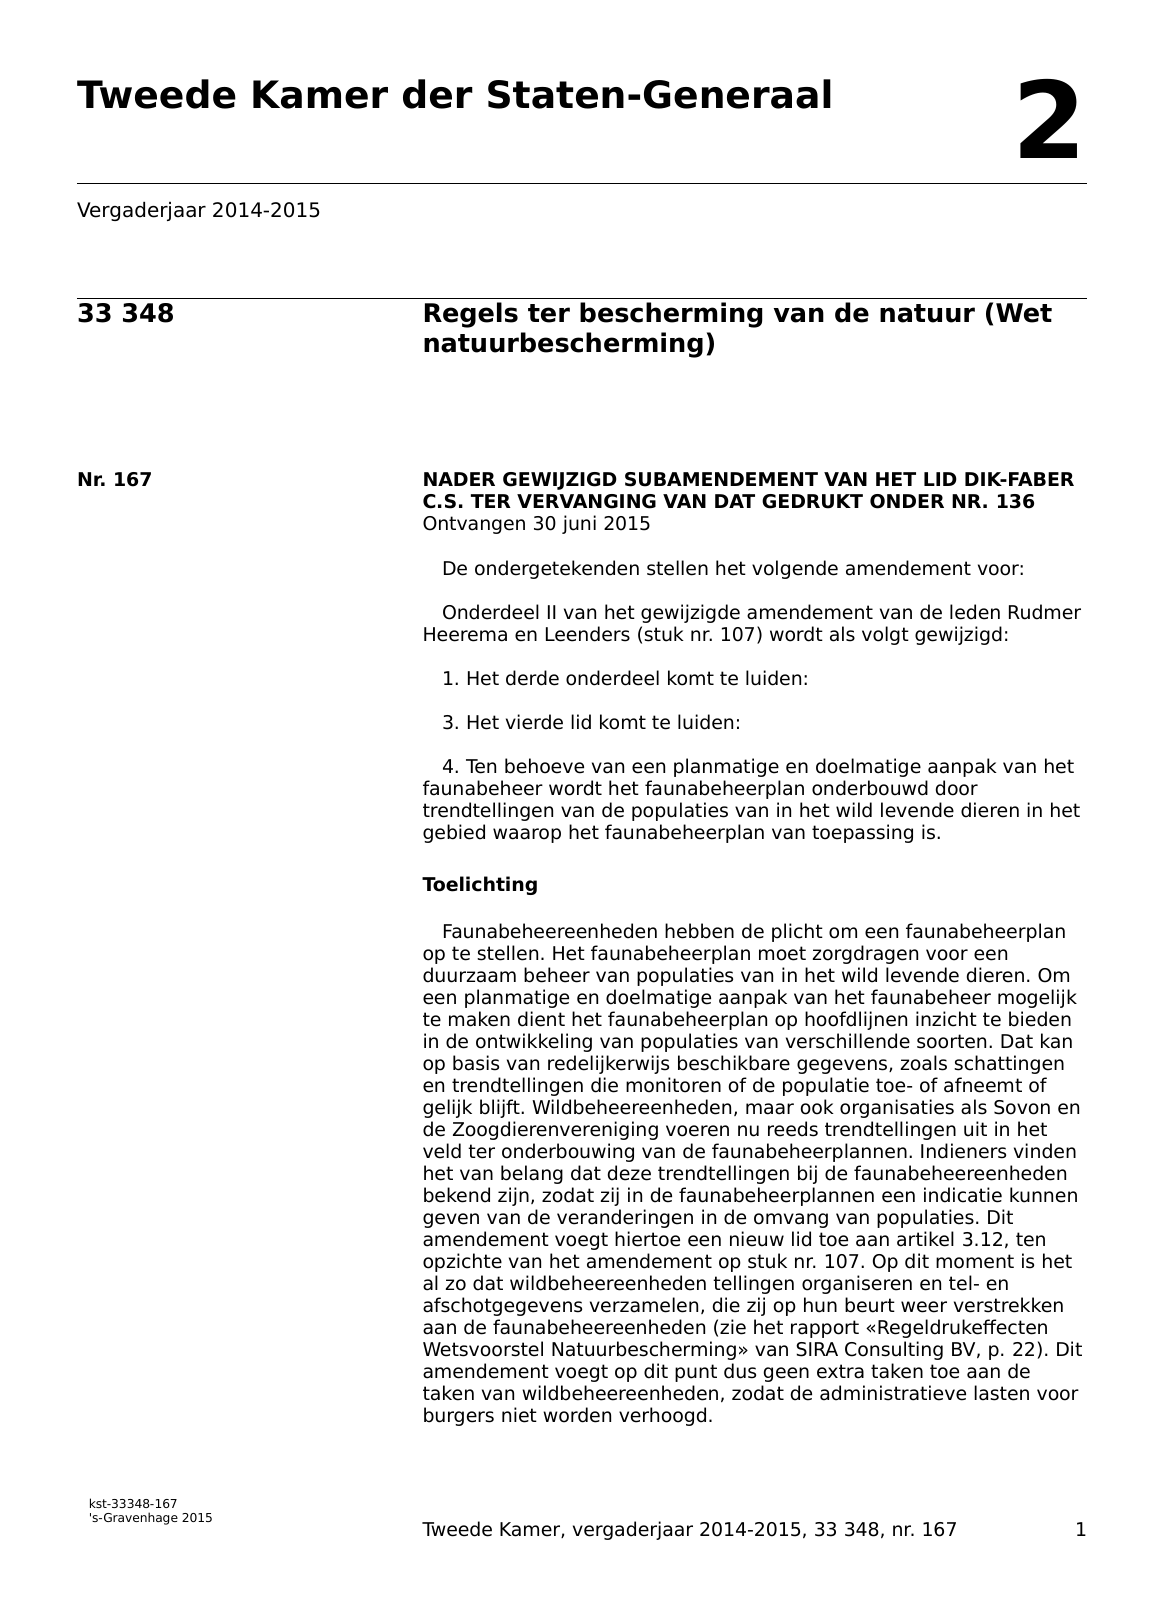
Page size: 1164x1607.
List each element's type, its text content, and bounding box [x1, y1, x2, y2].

text kst-33348-167 [88, 1497, 323, 1511]
text 4. Ten behoeve van een planmatige en doelmatige aanpak van het faunabeheer wordt het faunabeheerplan onderbouwd door trendtellingen van de populaties van in het wild levende dieren in het gebied waarop het faunabeheerplan van toepassing is. [422, 756, 1087, 844]
text 's-Gravenhage 2015 [88, 1511, 323, 1525]
table_header 2 [886, 59, 1087, 183]
text 3. Het vierde lid komt te luiden: [422, 712, 1087, 734]
subtitle 33 348 Regels ter bescherming van de natuur (Wet natuurbescherming) [77, 299, 1087, 358]
subtitle Nr. 167 NADER GEWIJZIGD SUBAMENDEMENT VAN HET LID DIK-FABER C.S. TER VERVANGING VAN DAT GEDRUKT ONDER NR. 136 [77, 469, 1087, 513]
text Faunabeheereenheden hebben de plicht om een faunabeheerplan op te stellen. Het faunabeheerplan moet zorgdragen voor een duurzaam beheer van populaties van in het wild levende dieren. Om een planmatige en doelmatige aanpak van het faunabeheer mogelijk te maken dient het faunabeheerplan op hoofdlijnen inzicht te bieden in de ontwikkeling van populaties van verschillende soorten. Dat kan op basis van redelijkerwijs beschikbare gegevens, zoals schattingen en trendtellingen die monitoren of de populatie toe- of afneemt of gelijk blijft. Wildbeheereenheden, maar ook organisaties als Sovon en de Zoogdierenvereniging voeren nu reeds trendtellingen uit in het veld ter onderbouwing van de faunabeheerplannen. Indieners vinden het van belang dat deze trendtellingen bij de faunabeheereenheden bekend zijn, zodat zij in de faunabeheerplannen een indicatie kunnen geven van de veranderingen in de omvang van populaties. Dit amendement voegt hiertoe een nieuw lid toe aan artikel 3.12, ten opzichte van het amendement op stuk nr. 107. Op dit moment is het al zo dat wildbeheereenheden tellingen organiseren en tel- en afschotgegevens verzamelen, die zij op hun beurt weer verstrekken aan de faunabeheereenheden (zie het rapport «Regeldrukeffecten Wetsvoorstel Natuurbescherming» van SIRA Consulting BV, p. 22). Dit amendement voegt op dit punt dus geen extra taken toe aan de taken van wildbeheereenheden, zodat de administratieve lasten voor burgers niet worden verhoogd. [422, 921, 1087, 1427]
subtitle Toelichting [422, 874, 1087, 896]
text Ontvangen 30 juni 2015 [422, 513, 1087, 535]
text Onderdeel II van het gewijzigde amendement van de leden Rudmer Heerema en Leenders (stuk nr. 107) wordt als volgt gewijzigd: [422, 602, 1087, 646]
table_header Tweede Kamer der Staten-Generaal [77, 59, 886, 183]
text De ondergetekenden stellen het volgende amendement voor: [422, 557, 1087, 579]
text 1. Het derde onderdeel komt te luiden: [422, 668, 1087, 690]
table_cell Vergaderjaar 2014-2015 [77, 184, 1087, 298]
